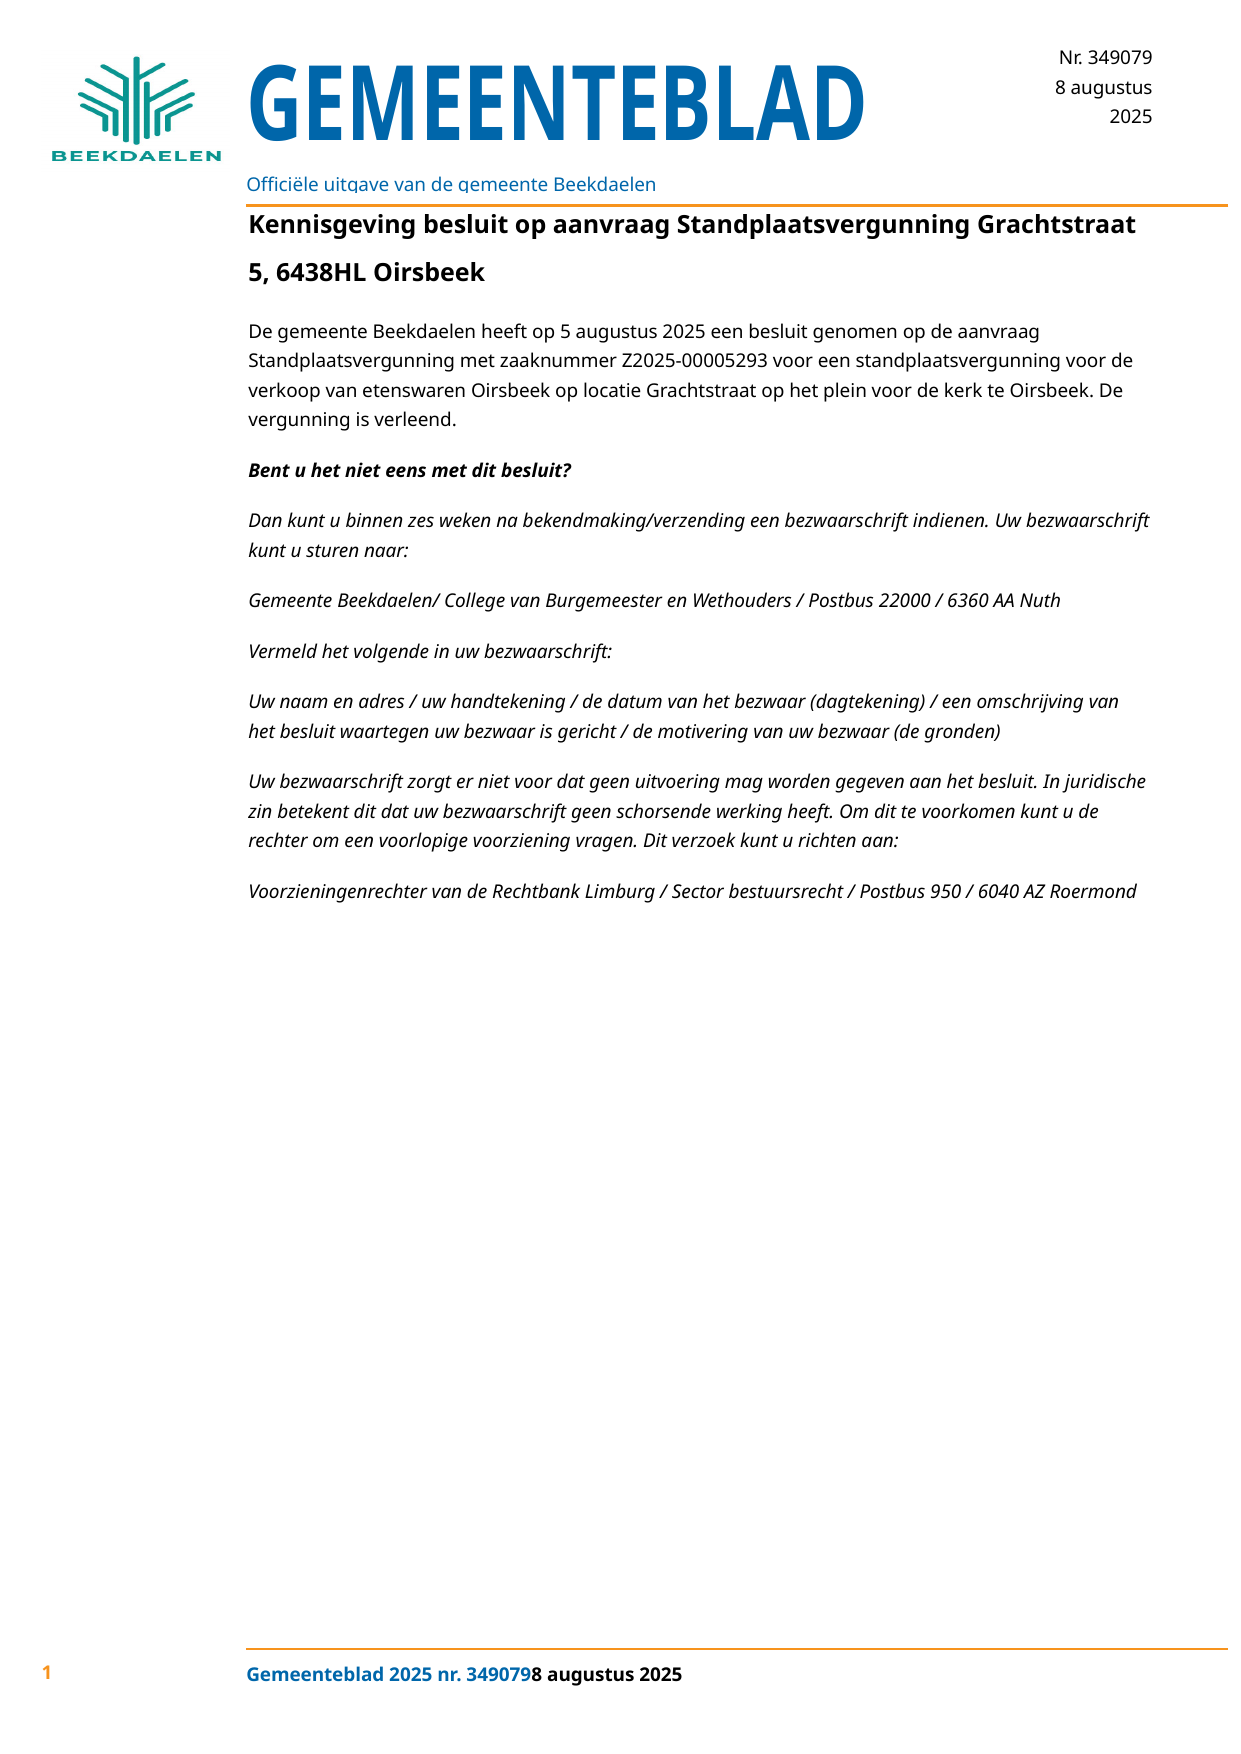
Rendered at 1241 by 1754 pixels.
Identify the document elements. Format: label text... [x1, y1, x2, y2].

picture [41, 47, 231, 172]
text Dan kunt u binnen zes weken na bekendmaking/verzending een bezwaarschrift indienen. Uw bezwaarschrift kunt u sturen naar: [248, 507, 1152, 563]
text Voorzieningenrechter van de Rechtbank Limburg / Sector bestuursrecht / Postbus 950 / 6040 AZ Roermond [248, 878, 1152, 904]
text Vermeld het volgende in uw bezwaarschrift: [248, 638, 1152, 664]
text De gemeente Beekdaelen heeft op 5 augustus 2025 een besluit genomen op de aanvraag Standplaatsvergunning met zaaknummer Z2025-00005293 voor een standplaatsvergunning voor de verkoop van etenswaren Oirsbeek op locatie Grachtstraat op het plein voor de kerk te Oirsbeek. De vergunning is verleend. [248, 318, 1152, 432]
text Gemeente Beekdaelen/ College van Burgemeester en Wethouders / Postbus 22000 / 6360 AA Nuth [248, 587, 1152, 613]
text Uw naam en adres / uw handtekening / de datum van het bezwaar (dagtekening) / een omschrijving van het besluit waartegen uw bezwaar is gericht / de motivering van uw bezwaar (de gronden) [248, 688, 1152, 744]
text Kennisgeving besluit op aanvraag Standplaatsvergunning Grachtstraat 5, 6438HL Oirsbeek [248, 207, 1152, 288]
text Uw bezwaarschrift zorgt er niet voor dat geen uitvoering mag worden gegeven aan het besluit. In juridische zin betekent dit dat uw bezwaarschrift geen schorsende werking heeft. Om dit te voorkomen kunt u de rechter om een voorlopige voorziening vragen. Dit verzoek kunt u richten aan: [248, 768, 1152, 853]
text Bent u het niet eens met dit besluit? [248, 457, 1152, 483]
